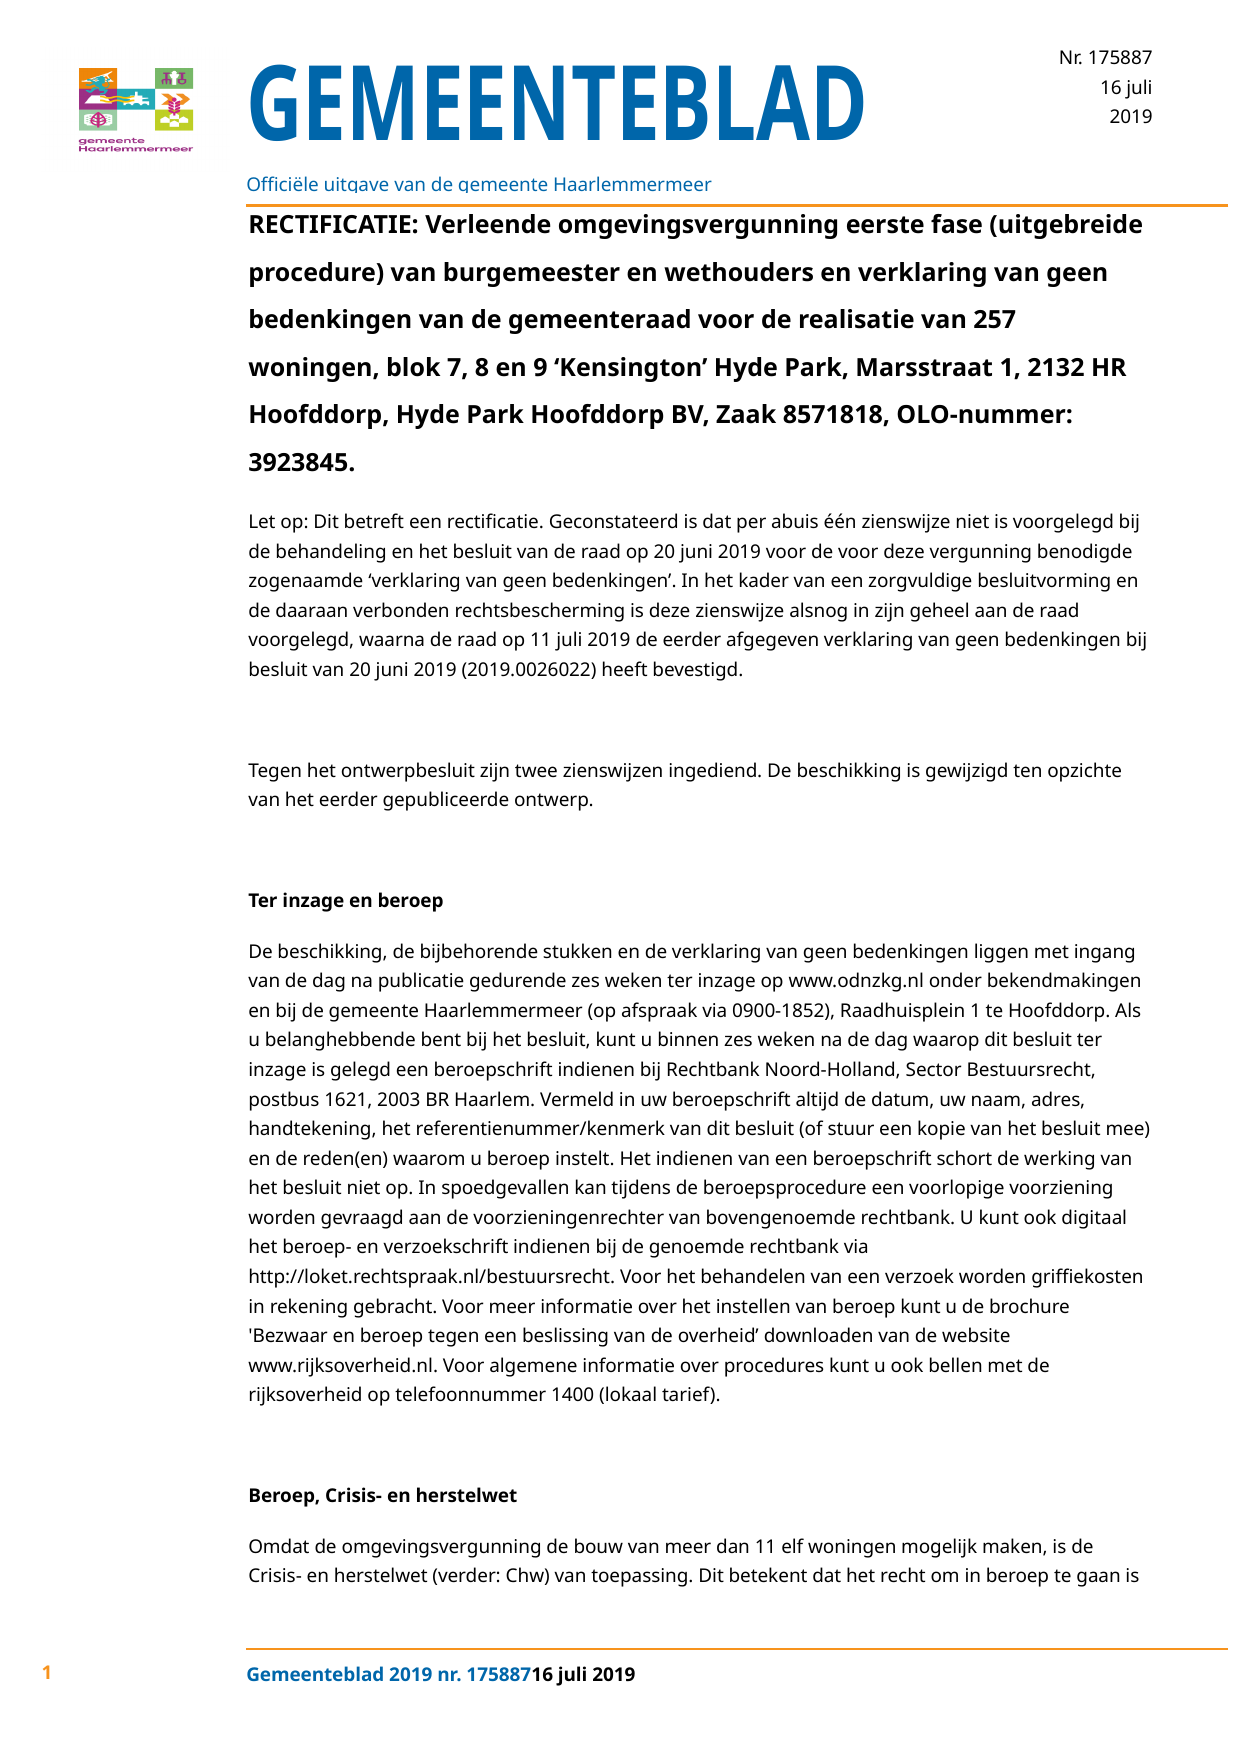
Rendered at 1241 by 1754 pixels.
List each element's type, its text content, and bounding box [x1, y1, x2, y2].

text Ter inzage en beroep [248, 887, 1152, 913]
text RECTIFICATIE: Verleende omgevingsvergunning eerste fase (uitgebreide procedure) van burgemeester en wethouders en verklaring van geen bedenkingen van de gemeenteraad voor de realisatie van 257 woningen, blok 7, 8 en 9 ‘Kensington’ Hyde Park, Marsstraat 1, 2132 HR Hoofddorp, Hyde Park Hoofddorp BV, Zaak 8571818, OLO-nummer: 3923845. [248, 207, 1152, 479]
text Omdat de omgevingsvergunning de bouw van meer dan 11 elf woningen mogelijk maken, is de Crisis- en herstelwet (verder: Chw) van toepassing. Dit betekent dat het recht om in beroep te gaan is [248, 1533, 1152, 1588]
text Tegen het ontwerpbesluit zijn twee zienswijzen ingediend. De beschikking is gewijzigd ten opzichte van het eerder gepubliceerde ontwerp. [248, 757, 1152, 812]
picture [41, 47, 231, 172]
text Beroep, Crisis- en herstelwet [248, 1482, 1152, 1508]
text Let op: Dit betreft een rectificatie. Geconstateerd is dat per abuis één zienswijze niet is voorgelegd bij de behandeling en het besluit van de raad op 20 juni 2019 voor de voor deze vergunning benodigde zogenaamde ‘verklaring van geen bedenkingen’. In het kader van een zorgvuldige besluitvorming en de daaraan verbonden rechtsbescherming is deze zienswijze alsnog in zijn geheel aan de raad voorgelegd, waarna de raad op 11 juli 2019 de eerder afgegeven verklaring van geen bedenkingen bij besluit van 20 juni 2019 (2019.0026022) heeft bevestigd. [248, 508, 1152, 682]
text De beschikking, de bijbehorende stukken en de verklaring van geen bedenkingen liggen met ingang van de dag na publicatie gedurende zes weken ter inzage op www.odnzkg.nl onder bekendmakingen en bij de gemeente Haarlemmermeer (op afspraak via 0900-1852), Raadhuisplein 1 te Hoofddorp. Als u belanghebbende bent bij het besluit, kunt u binnen zes weken na de dag waarop dit besluit ter inzage is gelegd een beroepschrift indienen bij Rechtbank Noord-Holland, Sector Bestuursrecht, postbus 1621, 2003 BR Haarlem. Vermeld in uw beroepschrift altijd de datum, uw naam, adres, handtekening, het referentienummer/kenmerk van dit besluit (of stuur een kopie van het besluit mee) en de reden(en) waarom u beroep instelt. Het indienen van een beroepschrift schort de werking van het besluit niet op. In spoedgevallen kan tijdens de beroepsprocedure een voorlopige voorziening worden gevraagd aan de voorzieningenrechter van bovengenoemde rechtbank. U kunt ook digitaal het beroep- en verzoekschrift indienen bij de genoemde rechtbank via http://loket.rechtspraak.nl/bestuursrecht. Voor het behandelen van een verzoek worden griffiekosten in rekening gebracht. Voor meer informatie over het instellen van beroep kunt u de brochure 'Bezwaar en beroep tegen een beslissing van de overheid’ downloaden van de website www.rijksoverheid.nl. Voor algemene informatie over procedures kunt u ook bellen met de rijksoverheid op telefoonnummer 1400 (lokaal tarief). [248, 938, 1152, 1407]
